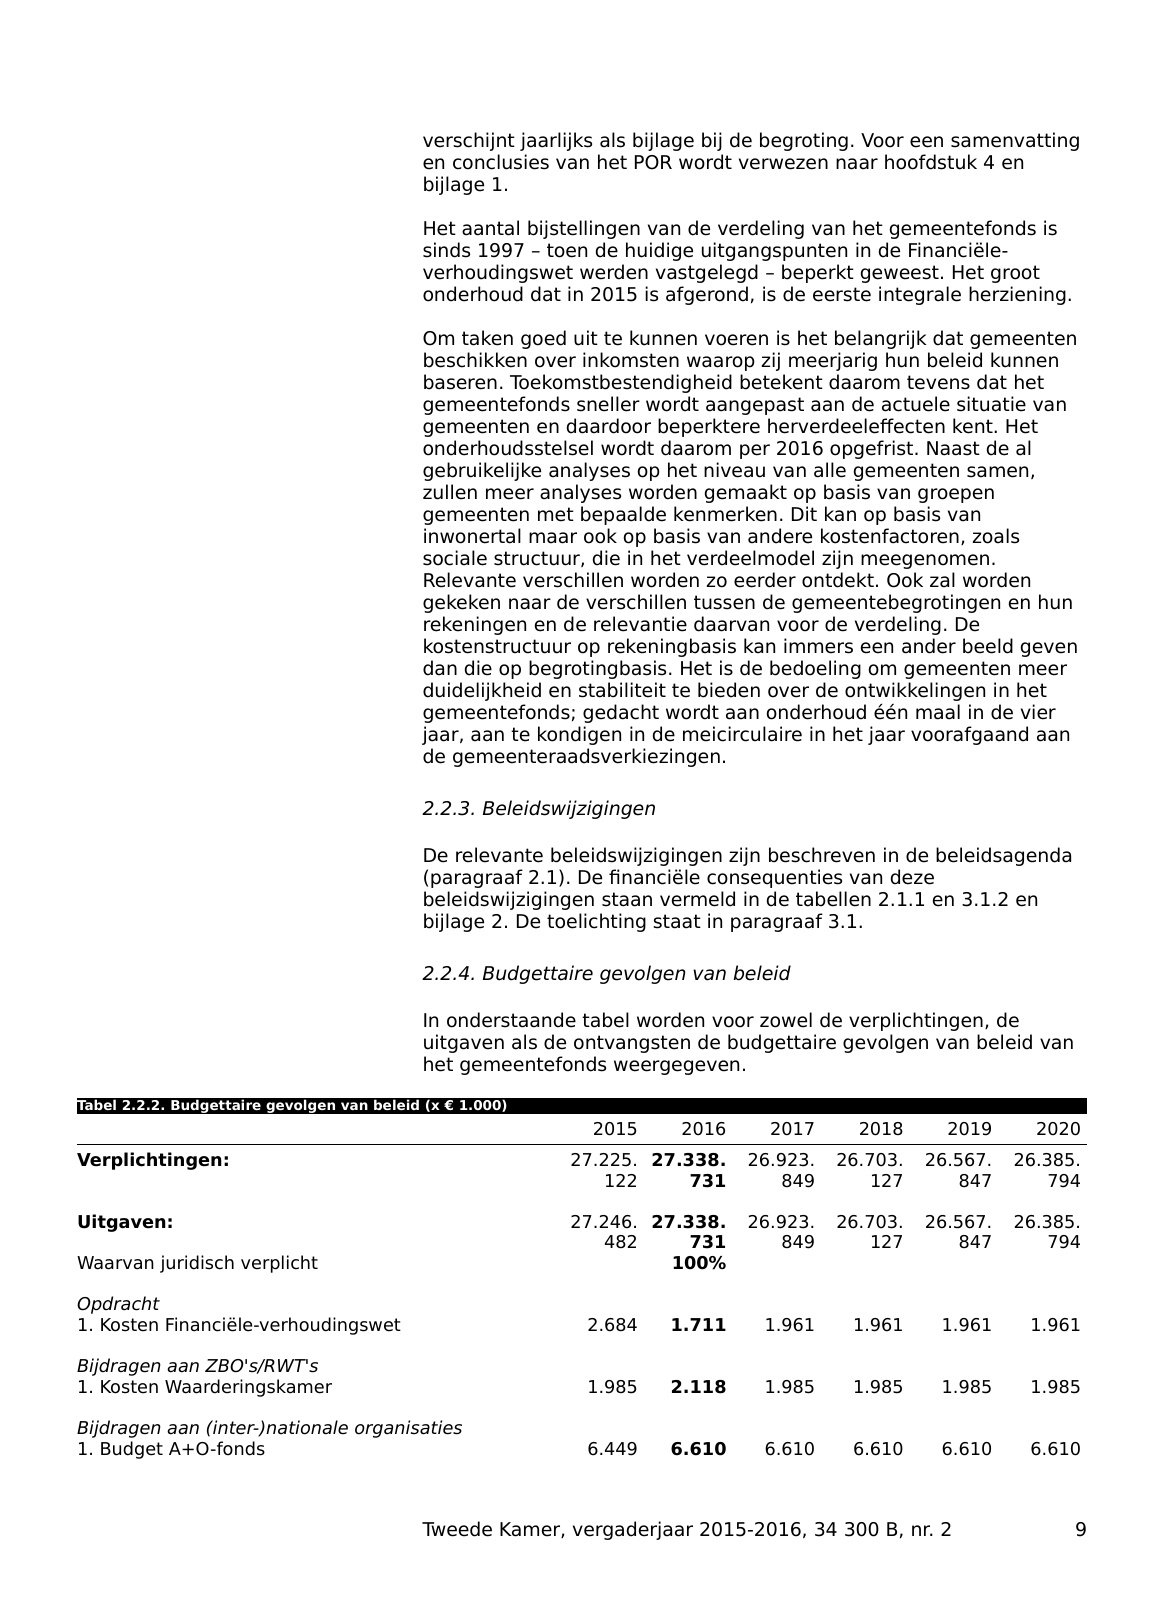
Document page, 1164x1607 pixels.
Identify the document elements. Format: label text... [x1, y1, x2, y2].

table_cell [77, 1274, 555, 1294]
table_cell 100% [644, 1253, 732, 1274]
table_cell [821, 1253, 909, 1274]
table_cell 1.985 [821, 1377, 909, 1397]
table_cell Verplichtingen: [77, 1145, 555, 1191]
table_cell Bijdragen aan (inter-)nationale organisaties [77, 1418, 555, 1439]
text Om taken goed uit te kunnen voeren is het belangrijk dat gemeenten beschikken over inkomsten waarop zij meerjarig hun beleid kunnen baseren. Toekomstbestendigheid betekent daarom tevens dat het gemeentefonds sneller wordt aangepast aan de actuele situatie van gemeenten en daardoor beperktere herverdeeleffecten kent. Het onderhoudsstelsel wordt daarom per 2016 opgefrist. Naast de al gebruikelijke analyses op het niveau van alle gemeenten samen, zullen meer analyses worden gemaakt op basis van groepen gemeenten met bepaalde kenmerken. Dit kan op basis van inwonertal maar ook op basis van andere kostenfactoren, zoals sociale structuur, die in het verdeelmodel zijn meegenomen. Relevante verschillen worden zo eerder ontdekt. Ook zal worden gekeken naar de verschillen tussen de gemeentebegrotingen en hun rekeningen en de relevantie daarvan voor de verdeling. De kostenstructuur op rekeningbasis kan immers een ander beeld geven dan die op begrotingbasis. Het is de bedoeling om gemeenten meer duidelijkheid en stabiliteit te bieden over de ontwikkelingen in het gemeentefonds; gedacht wordt aan onderhoud één maal in de vier jaar, aan te kondigen in de meicirculaire in het jaar voorafgaand aan de gemeenteraadsverkiezingen. [422, 328, 1087, 768]
table_cell 6.449 [555, 1439, 644, 1459]
table_cell [909, 1418, 998, 1439]
table_cell 2015 [555, 1114, 644, 1144]
text De relevante beleidswijzigingen zijn beschreven in de beleidsagenda (paragraaf 2.1). De financiële consequenties van deze beleidswijzigingen staan vermeld in de tabellen 2.1.1 en 3.1.2 en bijlage 2. De toelichting staat in paragraaf 3.1. [422, 845, 1087, 933]
table_cell 6.610 [644, 1439, 732, 1459]
table_cell [732, 1274, 821, 1294]
table_cell 27.338.731 [644, 1212, 732, 1253]
table_cell [555, 1356, 644, 1377]
table_cell 27.225.122 [555, 1145, 644, 1191]
table_cell [644, 1191, 732, 1212]
table_cell Opdracht [77, 1294, 555, 1315]
table_cell 2.118 [644, 1377, 732, 1397]
subtitle 2.2.3. Beleidswijzigingen [422, 798, 1087, 820]
table_cell [821, 1336, 909, 1356]
table_cell [998, 1294, 1087, 1315]
table_cell 1.961 [998, 1315, 1087, 1336]
table_cell 26.703.127 [821, 1212, 909, 1253]
table_header Tabel 2.2.2. Budgettaire gevolgen van beleid (x € 1.000) [77, 1098, 1087, 1113]
table_cell 1.961 [909, 1315, 998, 1336]
table_cell [644, 1336, 732, 1356]
table_cell 27.338.731 [644, 1145, 732, 1191]
table_cell [77, 1191, 555, 1212]
table_cell [555, 1418, 644, 1439]
table_cell 1. Budget A+O-fonds [77, 1439, 555, 1459]
table_cell [821, 1418, 909, 1439]
table_cell [644, 1294, 732, 1315]
table_cell [909, 1294, 998, 1315]
table_cell 26.703.127 [821, 1145, 909, 1191]
table_cell [821, 1398, 909, 1418]
table_cell [732, 1356, 821, 1377]
table_cell 26.923.849 [732, 1145, 821, 1191]
table_cell [998, 1191, 1087, 1212]
table_cell [998, 1418, 1087, 1439]
table_cell Bijdragen aan ZBO's/RWT's [77, 1356, 555, 1377]
table_cell [998, 1274, 1087, 1294]
table_cell 1.961 [732, 1315, 821, 1336]
table_cell 26.567.847 [909, 1145, 998, 1191]
table_cell [998, 1336, 1087, 1356]
table_cell 26.923.849 [732, 1212, 821, 1253]
table_cell [909, 1191, 998, 1212]
table_cell 1.985 [998, 1377, 1087, 1397]
table_cell [998, 1356, 1087, 1377]
table_cell 2.684 [555, 1315, 644, 1336]
table_cell [732, 1253, 821, 1274]
table_cell [909, 1253, 998, 1274]
table_cell 2020 [998, 1114, 1087, 1144]
table_cell [77, 1398, 555, 1418]
table_cell [555, 1191, 644, 1212]
table_cell 1. Kosten Financiële-verhoudingswet [77, 1315, 555, 1336]
table_cell 2016 [644, 1114, 732, 1144]
table_cell [732, 1418, 821, 1439]
table_cell 1.985 [732, 1377, 821, 1397]
table_cell 1.961 [821, 1315, 909, 1336]
table_cell [732, 1336, 821, 1356]
table_cell [821, 1191, 909, 1212]
table_cell 26.567.847 [909, 1212, 998, 1253]
table_cell [644, 1398, 732, 1418]
table_cell [821, 1294, 909, 1315]
table_cell [555, 1294, 644, 1315]
table_cell 6.610 [732, 1439, 821, 1459]
table_cell [821, 1274, 909, 1294]
table_cell 1.985 [555, 1377, 644, 1397]
table_cell [998, 1398, 1087, 1418]
table_cell [555, 1253, 644, 1274]
table_cell [909, 1398, 998, 1418]
table_cell [644, 1418, 732, 1439]
table_cell Waarvan juridisch verplicht [77, 1253, 555, 1274]
table_cell [998, 1253, 1087, 1274]
table_cell [909, 1356, 998, 1377]
table_cell [555, 1274, 644, 1294]
table_cell 6.610 [909, 1439, 998, 1459]
table_cell [821, 1356, 909, 1377]
table_cell [732, 1294, 821, 1315]
table_cell [555, 1398, 644, 1418]
table_cell 2017 [732, 1114, 821, 1144]
table_cell [732, 1191, 821, 1212]
table_cell [77, 1114, 555, 1144]
table_cell 27.246.482 [555, 1212, 644, 1253]
table_cell [909, 1336, 998, 1356]
subtitle 2.2.4. Budgettaire gevolgen van beleid [422, 963, 1087, 984]
table_cell 2018 [821, 1114, 909, 1144]
table_cell 26.385.794 [998, 1145, 1087, 1191]
table_cell 26.385.794 [998, 1212, 1087, 1253]
text In onderstaande tabel worden voor zowel de verplichtingen, de uitgaven als de ontvangsten de budgettaire gevolgen van beleid van het gemeentefonds weergegeven. [422, 1009, 1087, 1076]
table_cell [77, 1336, 555, 1356]
table_cell 6.610 [821, 1439, 909, 1459]
table_cell 6.610 [998, 1439, 1087, 1459]
text Het aantal bijstellingen van de verdeling van het gemeentefonds is sinds 1997 – toen de huidige uitgangspunten in de Financiële-verhoudingswet werden vastgelegd – beperkt geweest. Het groot onderhoud dat in 2015 is afgerond, is de eerste integrale herziening. [422, 218, 1087, 306]
table_cell [555, 1336, 644, 1356]
table_cell [644, 1274, 732, 1294]
text verschijnt jaarlijks als bijlage bij de begroting. Voor een samenvatting en conclusies van het POR wordt verwezen naar hoofdstuk 4 en bijlage 1. [422, 130, 1087, 196]
table_cell [732, 1398, 821, 1418]
table_cell Uitgaven: [77, 1212, 555, 1253]
table_cell [644, 1356, 732, 1377]
table_cell 1.985 [909, 1377, 998, 1397]
table_cell [909, 1274, 998, 1294]
table_cell 1. Kosten Waarderingskamer [77, 1377, 555, 1397]
table_cell 2019 [909, 1114, 998, 1144]
table_cell 1.711 [644, 1315, 732, 1336]
